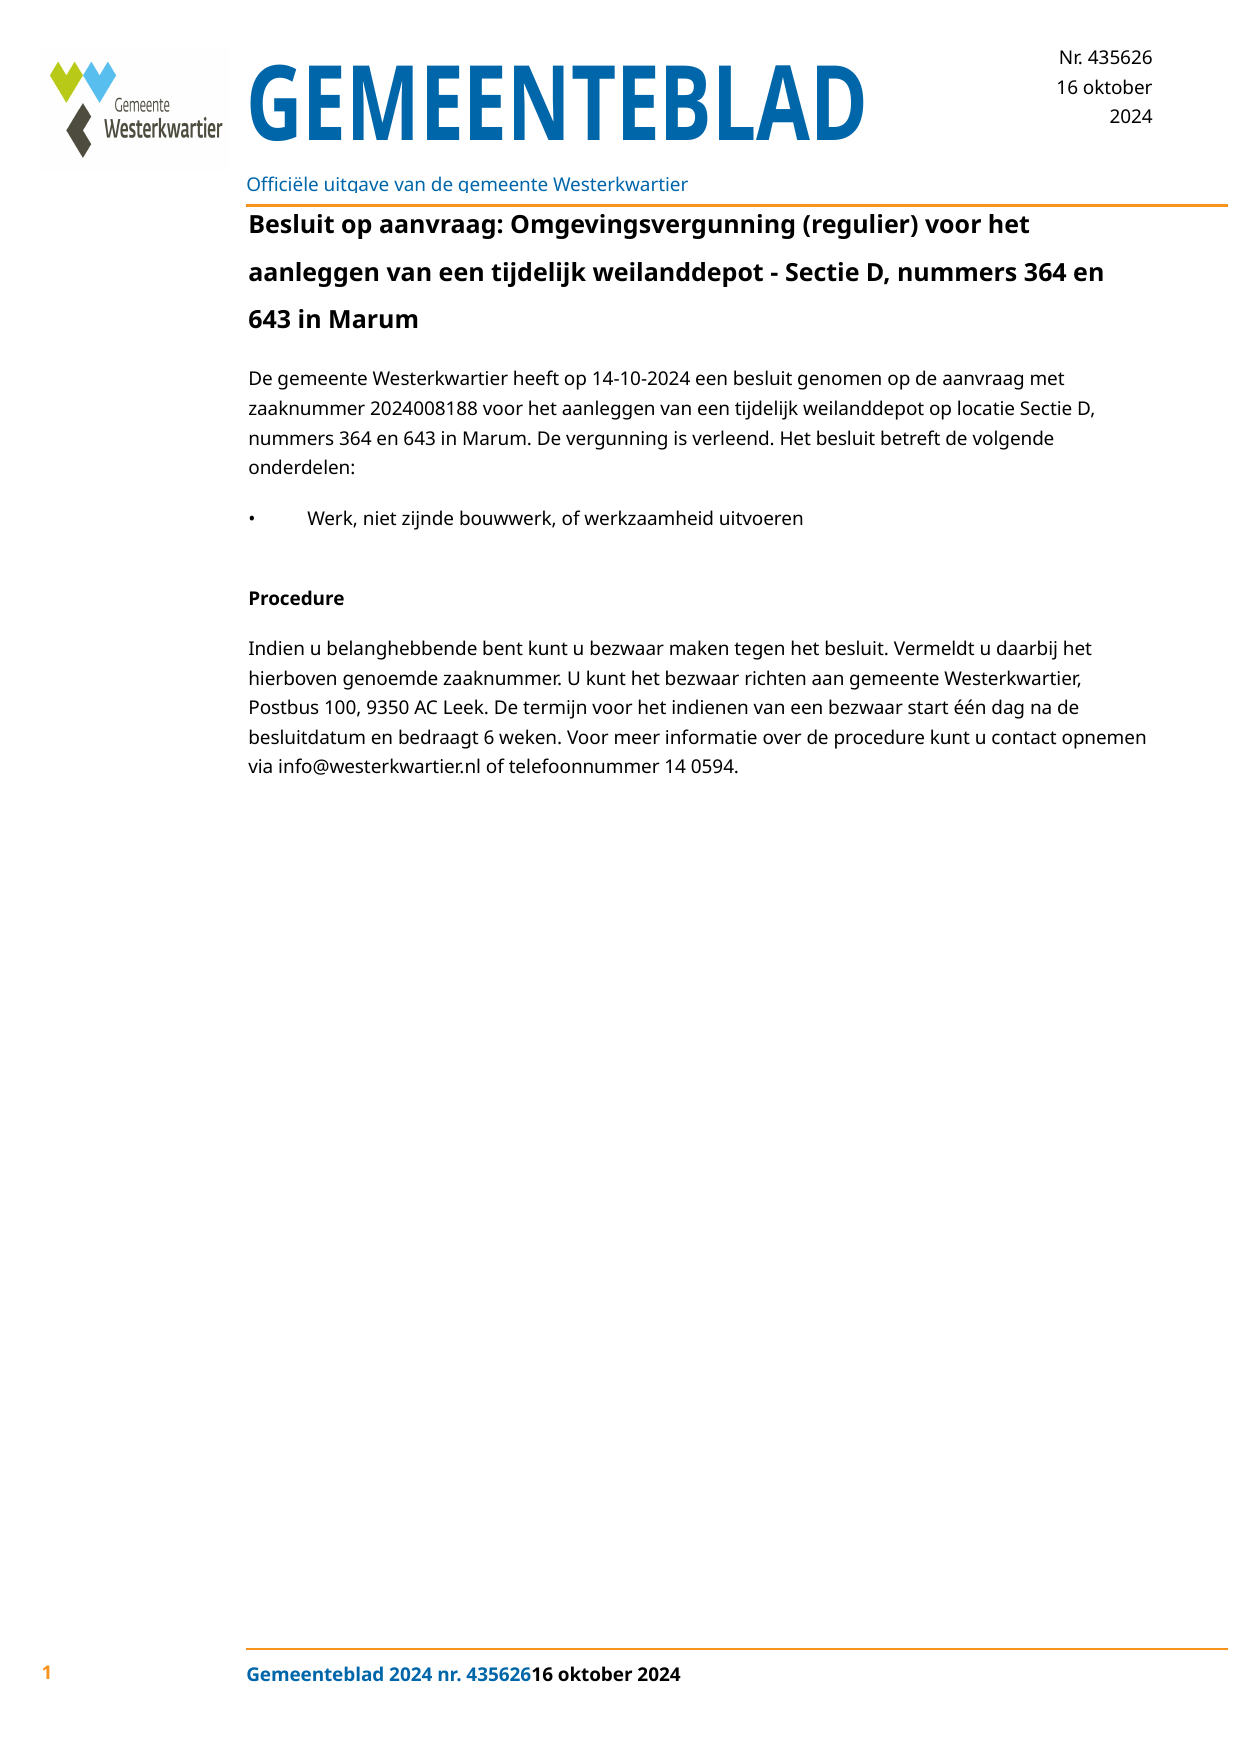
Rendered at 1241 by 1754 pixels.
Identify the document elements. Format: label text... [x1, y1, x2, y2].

text Besluit op aanvraag: Omgevingsvergunning (regulier) voor het aanleggen van een tijdelijk weilanddepot - Sectie D, nummers 364 en 643 in Marum [248, 207, 1152, 336]
text De gemeente Westerkwartier heeft op 14-10-2024 een besluit genomen op de aanvraag met zaaknummer 2024008188 voor het aanleggen van een tijdelijk weilanddepot op locatie Sectie D, nummers 364 en 643 in Marum. De vergunning is verleend. Het besluit betreft de volgende onderdelen: [248, 366, 1152, 480]
text Procedure [248, 585, 1152, 610]
picture [41, 47, 231, 172]
list Werk, niet zijnde bouwwerk, of werkzaamheid uitvoeren [248, 505, 1152, 530]
text Indien u belanghebbende bent kunt u bezwaar maken tegen het besluit. Vermeldt u daarbij het hierboven genoemde zaaknummer. U kunt het bezwaar richten aan gemeente Westerkwartier, Postbus 100, 9350 AC Leek. De termijn voor het indienen van een bezwaar start één dag na de besluitdatum en bedraagt 6 weken. Voor meer informatie over de procedure kunt u contact opnemen via info@westerkwartier.nl of telefoonnummer 14 0594. [248, 635, 1152, 779]
